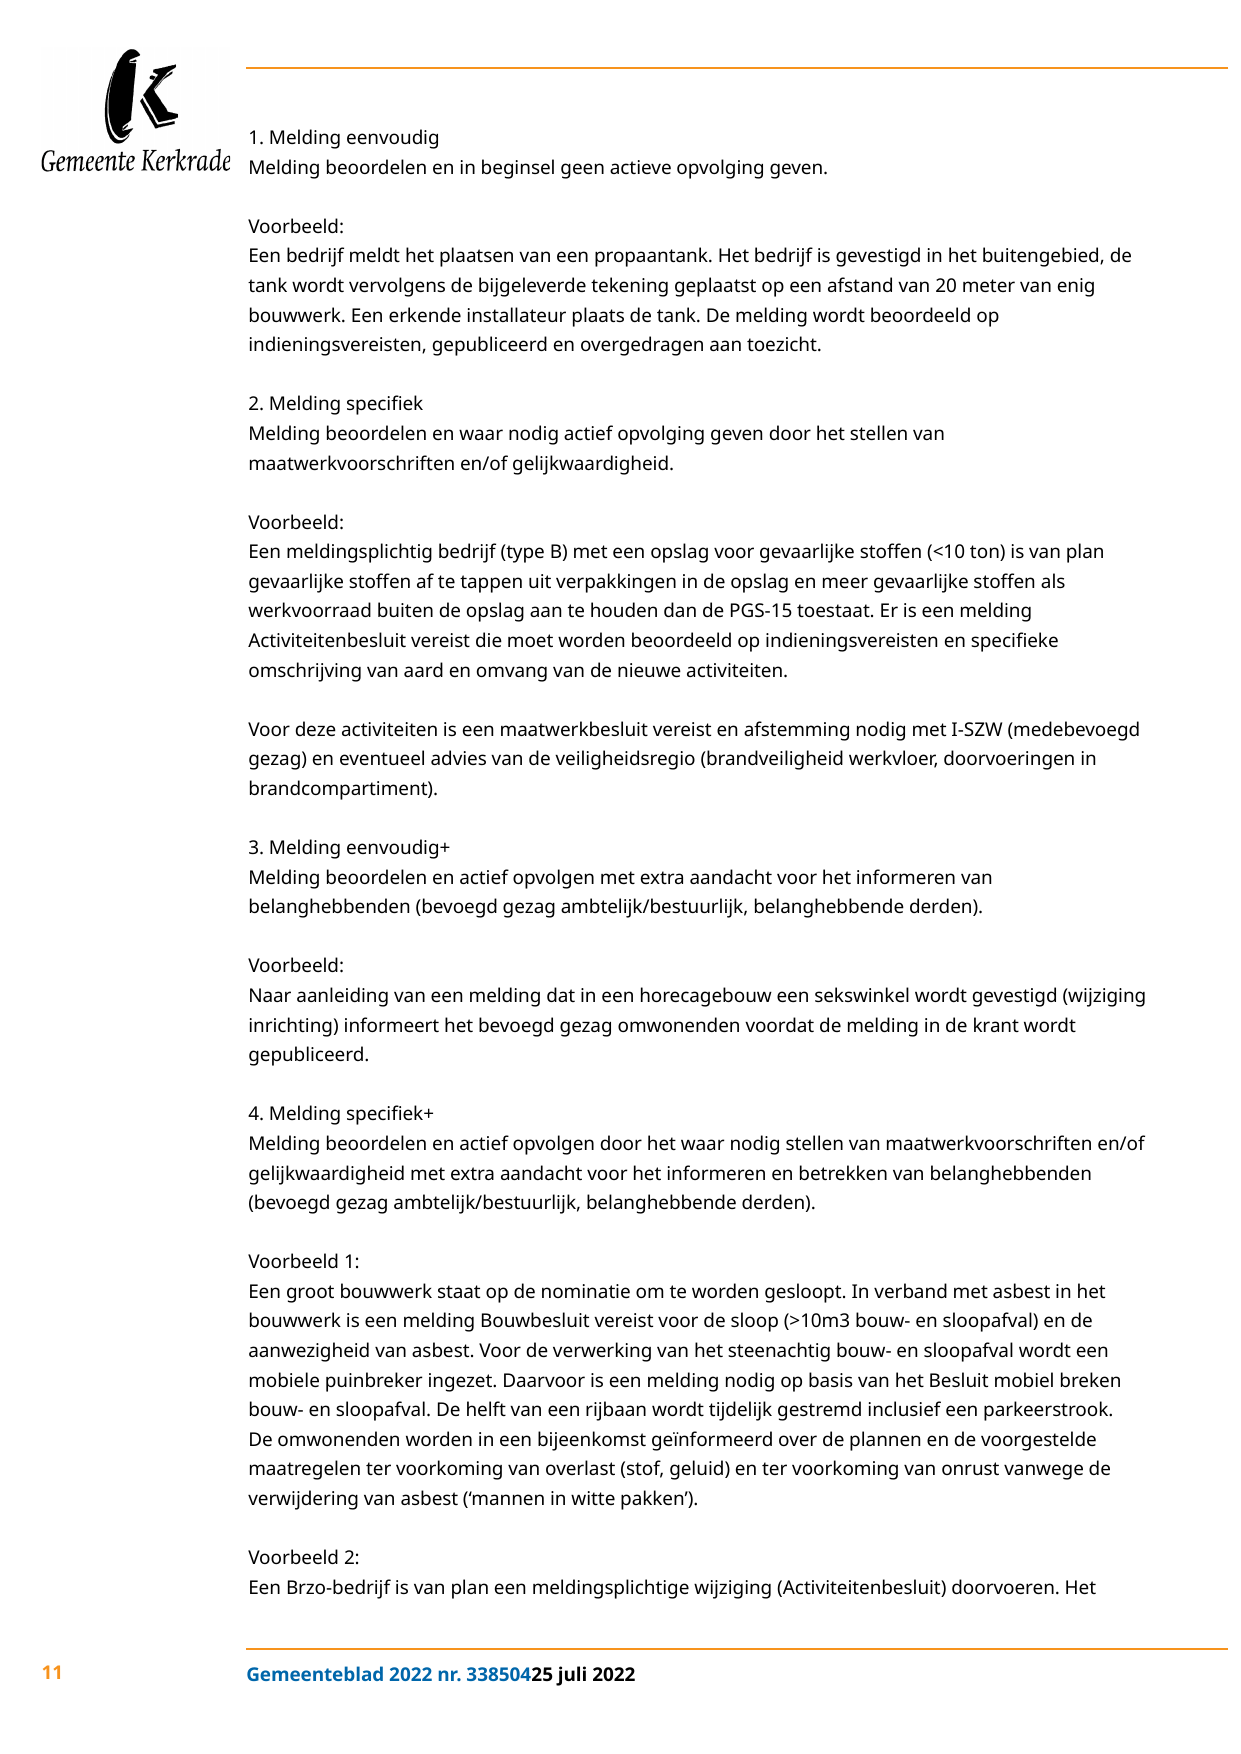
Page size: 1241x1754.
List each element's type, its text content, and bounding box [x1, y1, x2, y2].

text Voor deze activiteiten is een maatwerkbesluit vereist en afstemming nodig met I-SZW (medebevoegd gezag) en eventueel advies van de veiligheidsregio (brandveiligheid werkvloer, doorvoeringen in brandcompartiment). [248, 716, 1152, 801]
text 1. Melding eenvoudig [248, 124, 1152, 150]
picture [41, 47, 231, 172]
text 3. Melding eenvoudig+ [248, 834, 1152, 860]
text Voorbeeld: [248, 953, 1152, 978]
text Voorbeeld 2: [248, 1544, 1152, 1570]
text Melding beoordelen en waar nodig actief opvolging geven door het stellen van maatwerkvoorschriften en/of gelijkwaardigheid. [248, 420, 1152, 476]
text Melding beoordelen en actief opvolgen met extra aandacht voor het informeren van belanghebbenden (bevoegd gezag ambtelijk/bestuurlijk, belanghebbende derden). [248, 864, 1152, 919]
text Een bedrijf meldt het plaatsen van een propaantank. Het bedrijf is gevestigd in het buitengebied, de tank wordt vervolgens de bijgeleverde tekening geplaatst op een afstand van 20 meter van enig bouwwerk. Een erkende installateur plaats de tank. De melding wordt beoordeeld op indieningsvereisten, gepubliceerd en overgedragen aan toezicht. [248, 243, 1152, 357]
text 2. Melding specifiek [248, 391, 1152, 416]
text Voorbeeld 1: [248, 1248, 1152, 1274]
text De omwonenden worden in een bijeenkomst geïnformeerd over de plannen en de voorgestelde maatregelen ter voorkoming van overlast (stof, geluid) en ter voorkoming van onrust vanwege de verwijdering van asbest (‘mannen in witte pakken’). [248, 1426, 1152, 1511]
text Voorbeeld: [248, 509, 1152, 535]
text Een meldingsplichtig bedrijf (type B) met een opslag voor gevaarlijke stoffen (<10 ton) is van plan gevaarlijke stoffen af te tappen uit verpakkingen in de opslag en meer gevaarlijke stoffen als werkvoorraad buiten de opslag aan te houden dan de PGS-15 toestaat. Er is een melding Activiteitenbesluit vereist die moet worden beoordeeld op indieningsvereisten en specifieke omschrijving van aard en omvang van de nieuwe activiteiten. [248, 538, 1152, 683]
text Voorbeeld: [248, 213, 1152, 239]
text 4. Melding specifiek+ [248, 1101, 1152, 1126]
text Een groot bouwwerk staat op de nominatie om te worden gesloopt. In verband met asbest in het bouwwerk is een melding Bouwbesluit vereist voor de sloop (>10m3 bouw- en sloopafval) en de aanwezigheid van asbest. Voor de verwerking van het steenachtig bouw- en sloopafval wordt een mobiele puinbreker ingezet. Daarvoor is een melding nodig op basis van het Besluit mobiel breken bouw- en sloopafval. De helft van een rijbaan wordt tijdelijk gestremd inclusief een parkeerstrook. [248, 1278, 1152, 1422]
text Melding beoordelen en in beginsel geen actieve opvolging geven. [248, 154, 1152, 180]
text Naar aanleiding van een melding dat in een horecagebouw een sekswinkel wordt gevestigd (wijziging inrichting) informeert het bevoegd gezag omwonenden voordat de melding in de krant wordt gepubliceerd. [248, 982, 1152, 1067]
text Melding beoordelen en actief opvolgen door het waar nodig stellen van maatwerkvoorschriften en/of gelijkwaardigheid met extra aandacht voor het informeren en betrekken van belanghebbenden (bevoegd gezag ambtelijk/bestuurlijk, belanghebbende derden). [248, 1130, 1152, 1215]
text Een Brzo-bedrijf is van plan een meldingsplichtige wijziging (Activiteitenbesluit) doorvoeren. Het [248, 1574, 1152, 1600]
